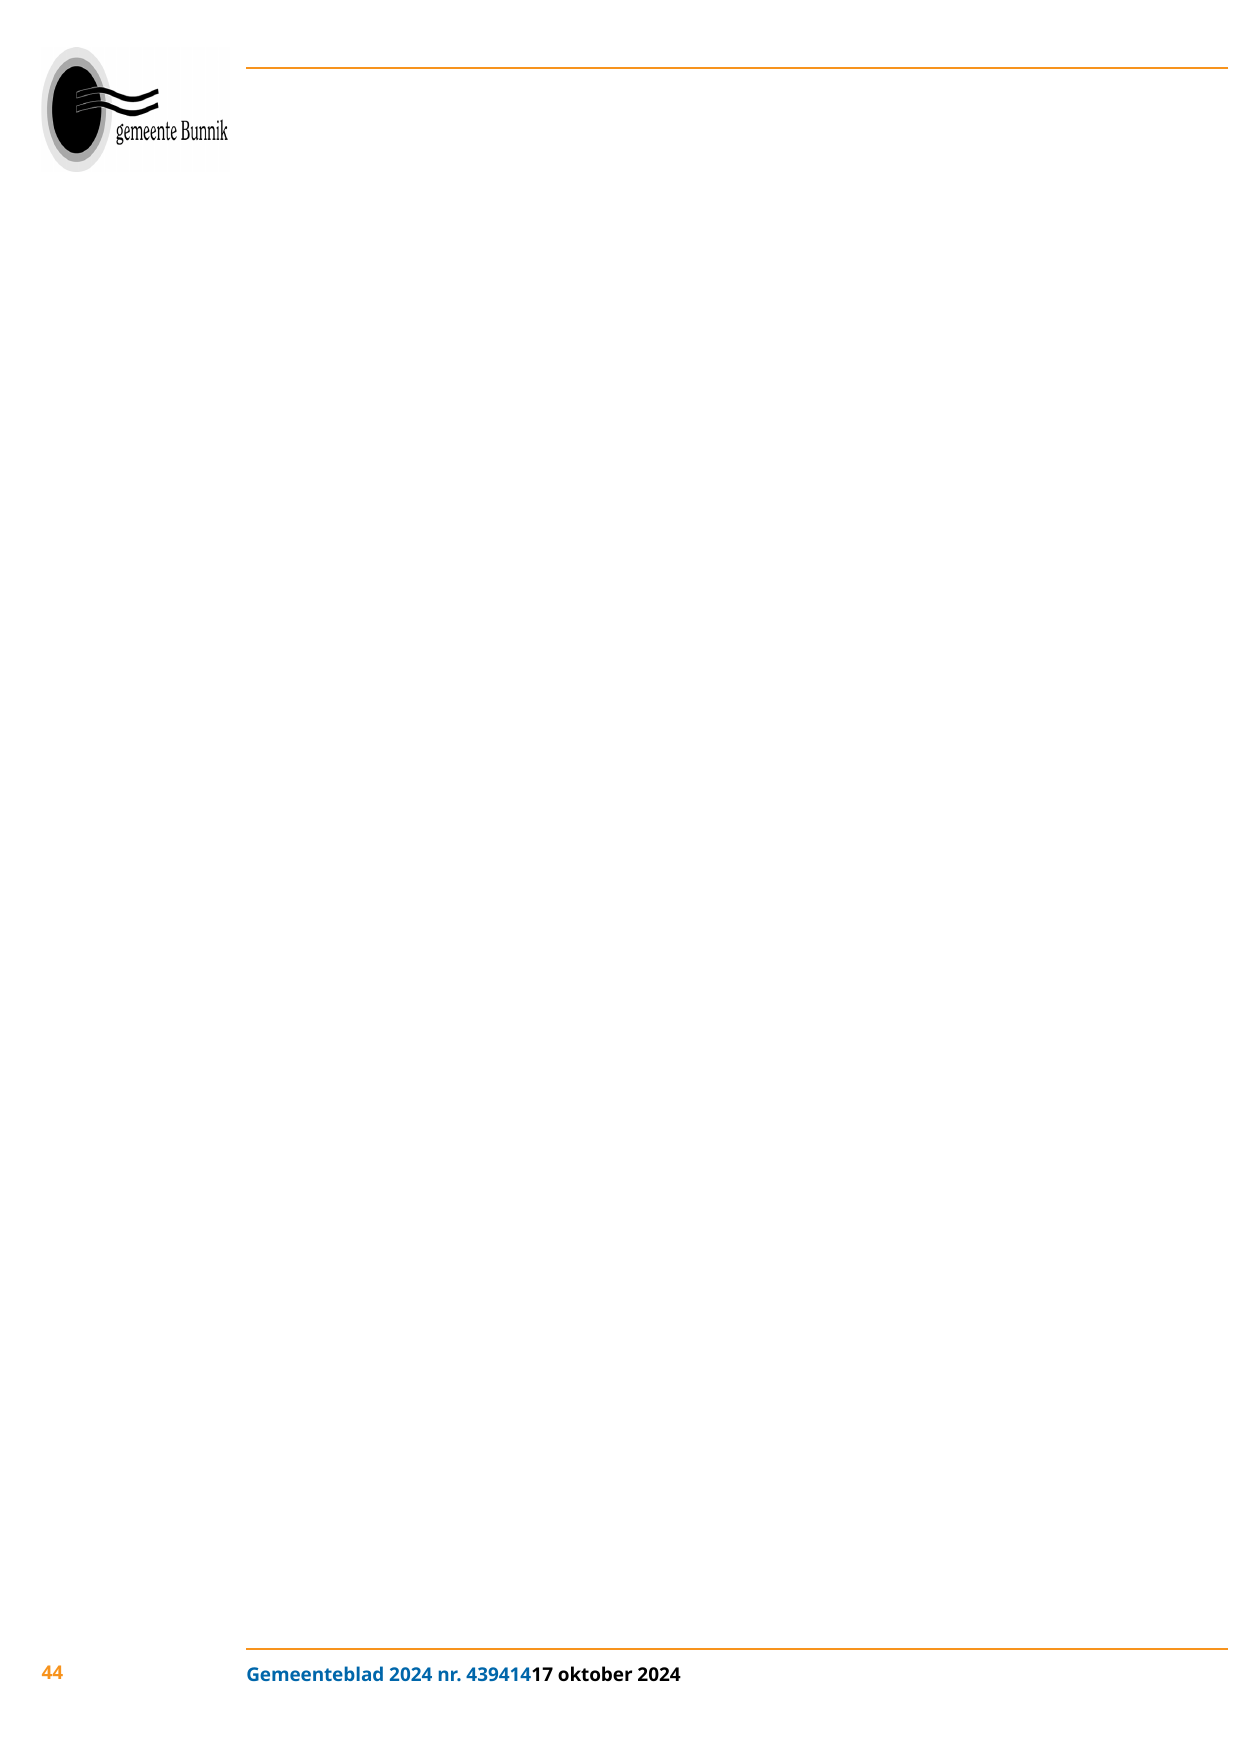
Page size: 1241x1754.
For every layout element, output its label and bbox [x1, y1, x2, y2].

picture [41, 47, 231, 172]
